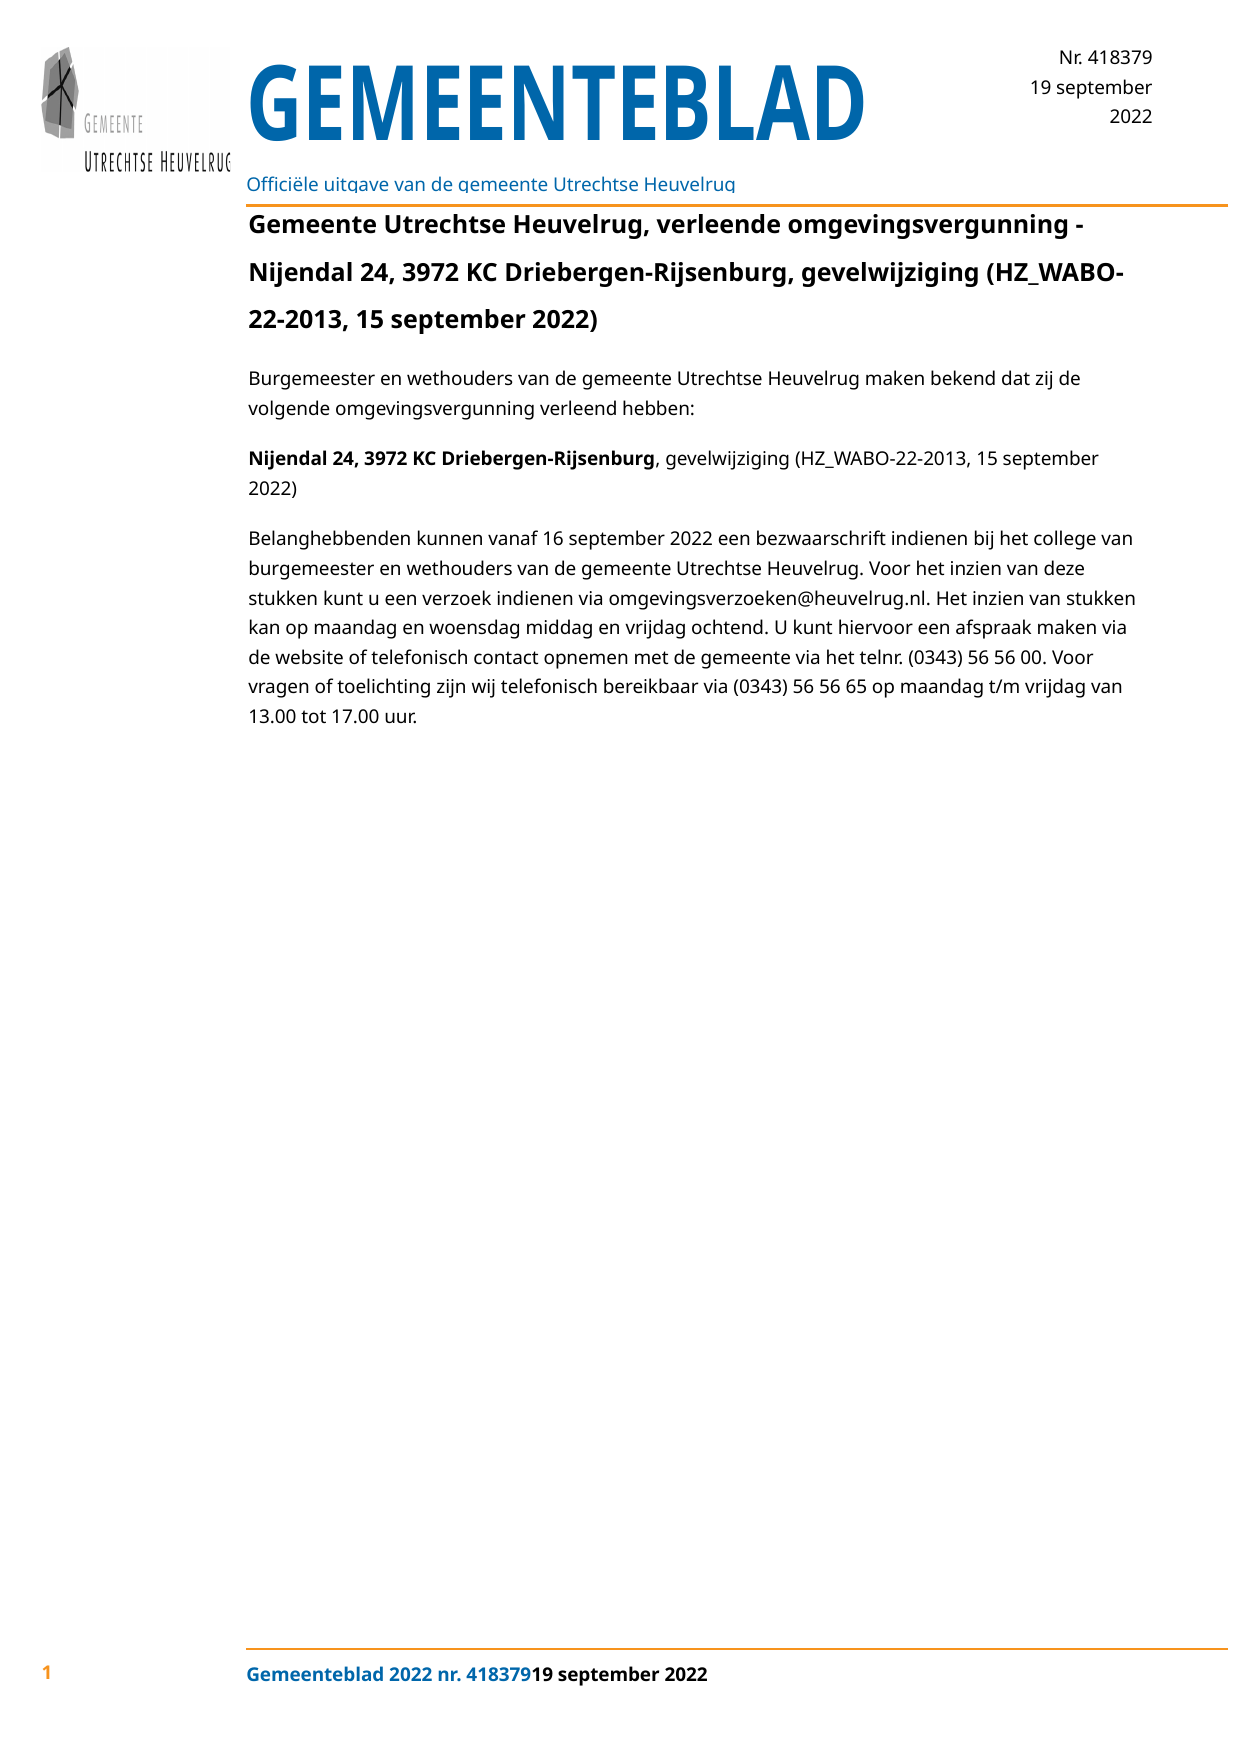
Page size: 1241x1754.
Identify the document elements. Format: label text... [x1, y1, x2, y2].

text Belanghebbenden kunnen vanaf 16 september 2022 een bezwaarschrift indienen bij het college van burgemeester en wethouders van de gemeente Utrechtse Heuvelrug. Voor het inzien van deze stukken kunt u een verzoek indienen via omgevingsverzoeken@heuvelrug.nl. Het inzien van stukken kan op maandag en woensdag middag en vrijdag ochtend. U kunt hiervoor een afspraak maken via de website of telefonisch contact opnemen met de gemeente via het telnr. (0343) 56 56 00. Voor vragen of toelichting zijn wij telefonisch bereikbaar via (0343) 56 56 65 op maandag t/m vrijdag van 13.00 tot 17.00 uur. [248, 526, 1152, 729]
picture [41, 47, 231, 172]
text Burgemeester en wethouders van de gemeente Utrechtse Heuvelrug maken bekend dat zij de volgende omgevingsvergunning verleend hebben: [248, 366, 1152, 421]
text Nijendal 24, 3972 KC Driebergen-Rijsenburg, gevelwijziging (HZ_WABO-22-2013, 15 september 2022) [248, 446, 1152, 501]
text Gemeente Utrechtse Heuvelrug, verleende omgevingsvergunning - Nijendal 24, 3972 KC Driebergen-Rijsenburg, gevelwijziging (HZ_WABO-22-2013, 15 september 2022) [248, 207, 1152, 336]
